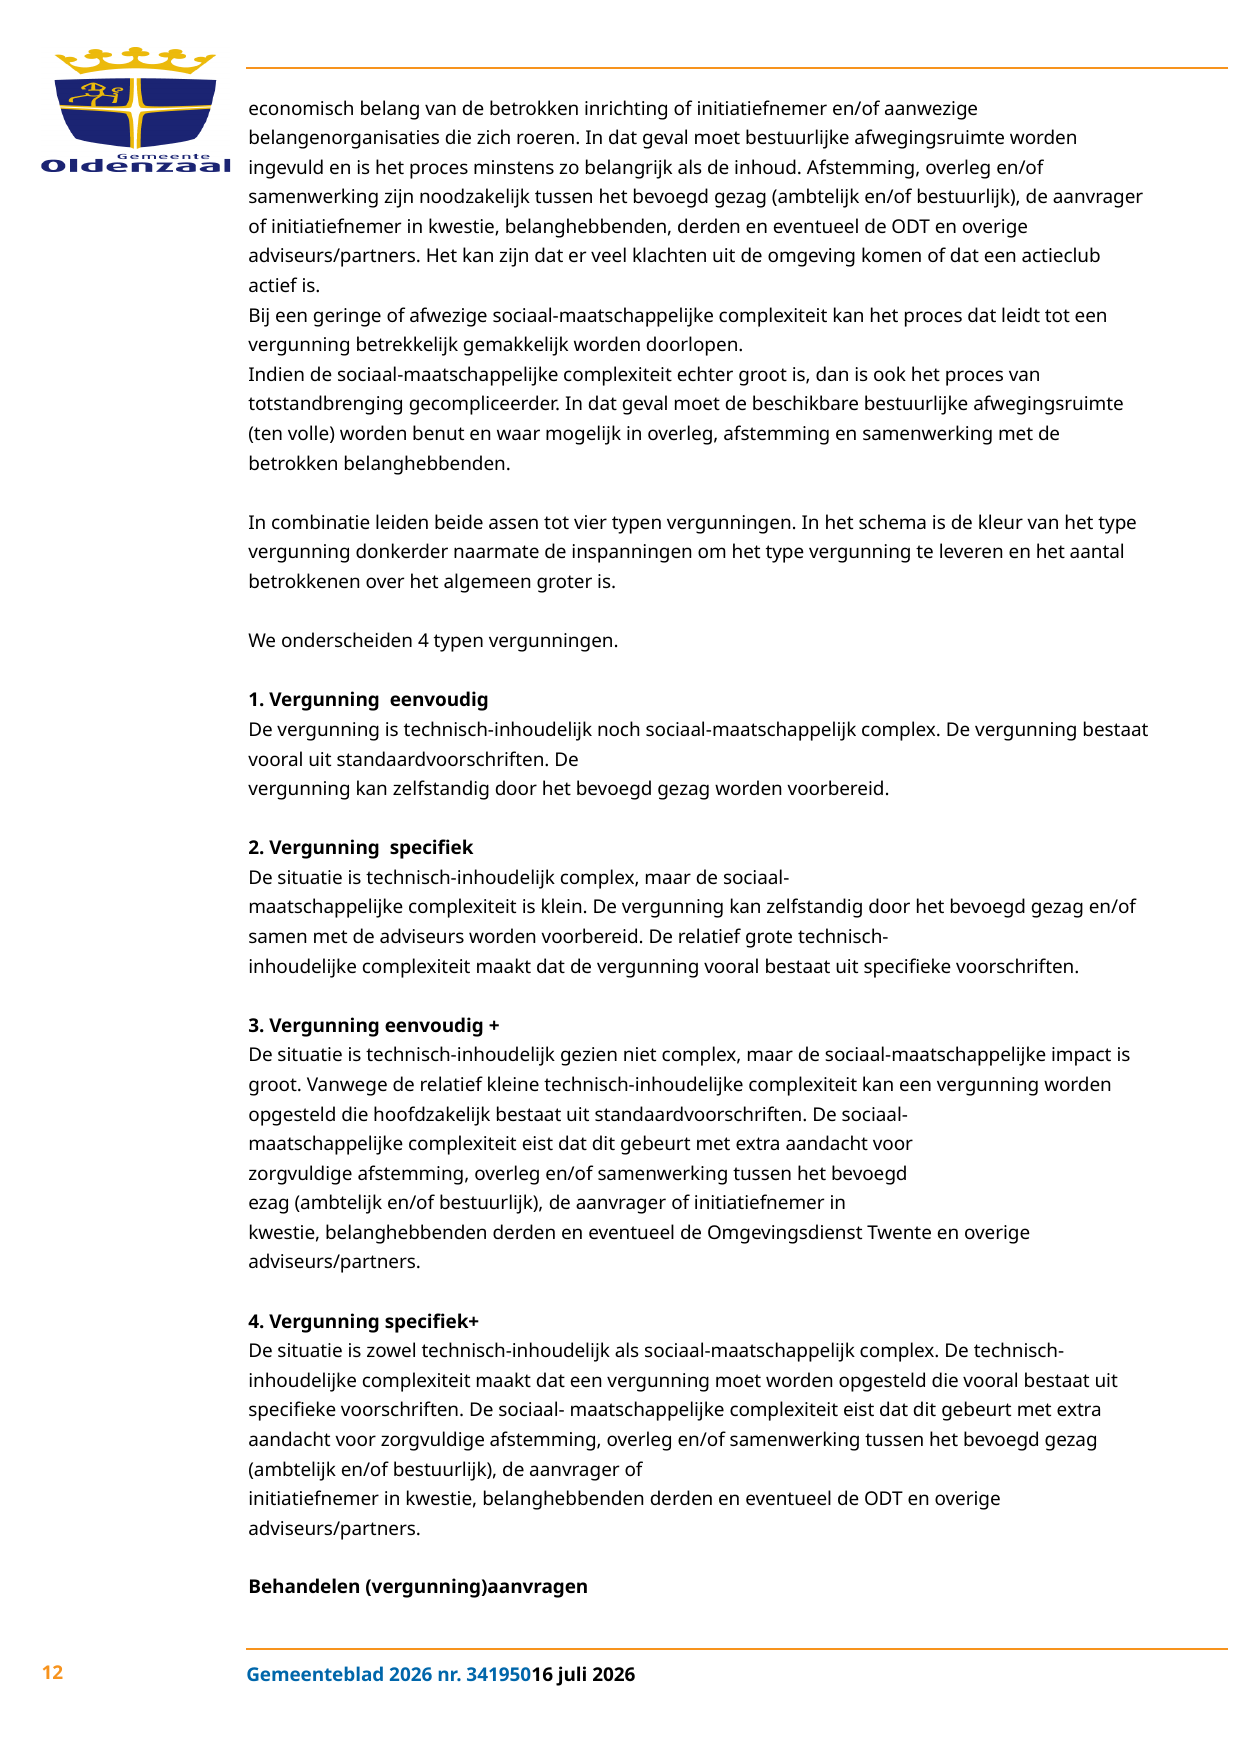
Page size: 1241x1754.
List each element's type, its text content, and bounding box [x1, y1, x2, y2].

text Bij een geringe of afwezige sociaal-maatschappelijke complexiteit kan het proces dat leidt tot een vergunning betrekkelijk gemakkelijk worden doorlopen. [248, 302, 1152, 357]
picture [41, 47, 231, 172]
text economisch belang van de betrokken inrichting of initiatiefnemer en/of aanwezige belangenorganisaties die zich roeren. In dat geval moet bestuurlijke afwegingsruimte worden ingevuld en is het proces minstens zo belangrijk als de inhoud. Afstemming, overleg en/of samenwerking zijn noodzakelijk tussen het bevoegd gezag (ambtelijk en/of bestuurlijk), de aanvrager of initiatiefnemer in kwestie, belanghebbenden, derden en eventueel de ODT en overige adviseurs/partners. Het kan zijn dat er veel klachten uit de omgeving komen of dat een actieclub actief is. [248, 95, 1152, 298]
text We onderscheiden 4 typen vergunningen. [248, 627, 1152, 653]
table_header 1. Vergunning eenvoudig De vergunning is technisch-inhoudelijk noch sociaal-maatschappelijk complex. De vergunning bestaat vooral uit standaardvoorschriften. De vergunning kan zelfstandig door het bevoegd gezag worden voorbereid. 2. Vergunning specifiek De situatie is technisch-inhoudelijk complex, maar de sociaal-maatschappelijke complexiteit is klein. De vergunning kan zelfstandig door het bevoegd gezag en/of samen met de adviseurs worden voorbereid. De relatief grote technisch-inhoudelijke complexiteit maakt dat de vergunning vooral bestaat uit specifieke voorschriften. 3. Vergunning eenvoudig + De situatie is technisch-inhoudelijk gezien niet complex, maar de sociaal-maatschappelijke impact is groot. Vanwege de relatief kleine technisch-inhoudelijke complexiteit kan een vergunning worden opgesteld die hoofdzakelijk bestaat uit standaardvoorschriften. De sociaal-maatschappelijke complexiteit eist dat dit gebeurt met extra aandacht voor zorgvuldige afstemming, overleg en/of samenwerking tussen het bevoegd ezag (ambtelijk en/of bestuurlijk), de aanvrager of initiatiefnemer in kwestie, belanghebbenden derden en eventueel de Omgevingsdienst Twente en overige adviseurs/partners. 4. Vergunning specifiek+ De situatie is zowel technisch-inhoudelijk als sociaal-maatschappelijk complex. De technisch-inhoudelijke complexiteit maakt dat een vergunning moet worden opgesteld die vooral bestaat uit specifieke voorschriften. De sociaal- maatschappelijke complexiteit eist dat dit gebeurt met extra aandacht voor zorgvuldige afstemming, overleg en/of samenwerking tussen het bevoegd gezag (ambtelijk en/of bestuurlijk), de aanvrager of initiatiefnemer in kwestie, belanghebbenden derden en eventueel de ODT en overige adviseurs/partners. [248, 687, 1152, 1541]
text Behandelen (vergunning)aanvragen [248, 1573, 1152, 1599]
text In combinatie leiden beide assen tot vier typen vergunningen. In het schema is de kleur van het type vergunning donkerder naarmate de inspanningen om het type vergunning te leveren en het aantal betrokkenen over het algemeen groter is. [248, 509, 1152, 594]
text Indien de sociaal-maatschappelijke complexiteit echter groot is, dan is ook het proces van totstandbrenging gecompliceerder. In dat geval moet de beschikbare bestuurlijke afwegingsruimte (ten volle) worden benut en waar mogelijk in overleg, afstemming en samenwerking met de betrokken belanghebbenden. [248, 361, 1152, 476]
